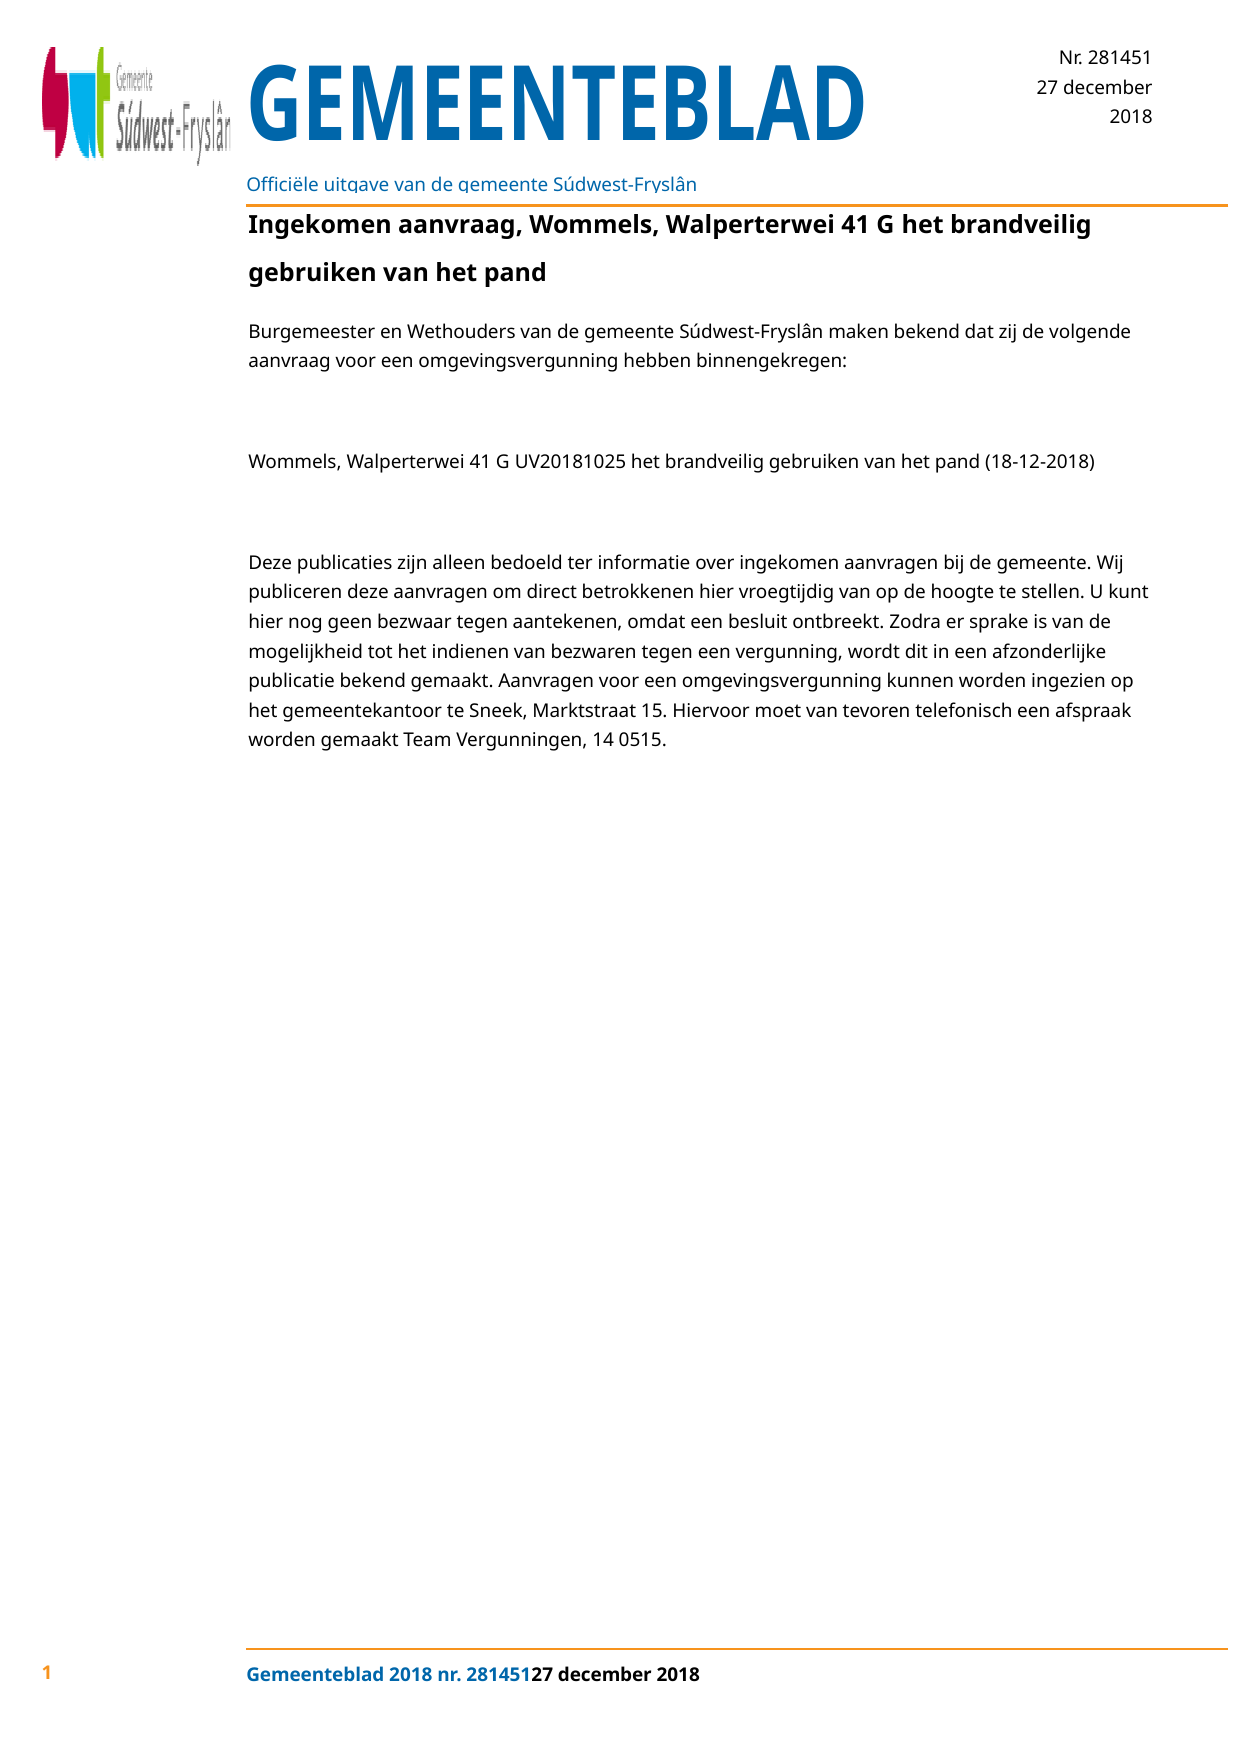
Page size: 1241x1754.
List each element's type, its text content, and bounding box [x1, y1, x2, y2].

text Ingekomen aanvraag, Wommels, Walperterwei 41 G het brandveilig gebruiken van het pand [248, 207, 1152, 288]
picture [41, 47, 231, 172]
text Burgemeester en Wethouders van de gemeente Súdwest-Fryslân maken bekend dat zij de volgende aanvraag voor een omgevingsvergunning hebben binnengekregen: [248, 318, 1152, 373]
text Deze publicaties zijn alleen bedoeld ter informatie over ingekomen aanvragen bij de gemeente. Wij publiceren deze aanvragen om direct betrokkenen hier vroegtijdig van op de hoogte te stellen. U kunt hier nog geen bezwaar tegen aantekenen, omdat een besluit ontbreekt. Zodra er sprake is van de mogelijkheid tot het indienen van bezwaren tegen een vergunning, wordt dit in een afzonderlijke publicatie bekend gemaakt. Aanvragen voor een omgevingsvergunning kunnen worden ingezien op het gemeentekantoor te Sneek, Marktstraat 15. Hiervoor moet van tevoren telefonisch een afspraak worden gemaakt Team Vergunningen, 14 0515. [248, 549, 1152, 752]
text Wommels, Walperterwei 41 G UV20181025 het brandveilig gebruiken van het pand (18-12-2018) [248, 448, 1152, 474]
